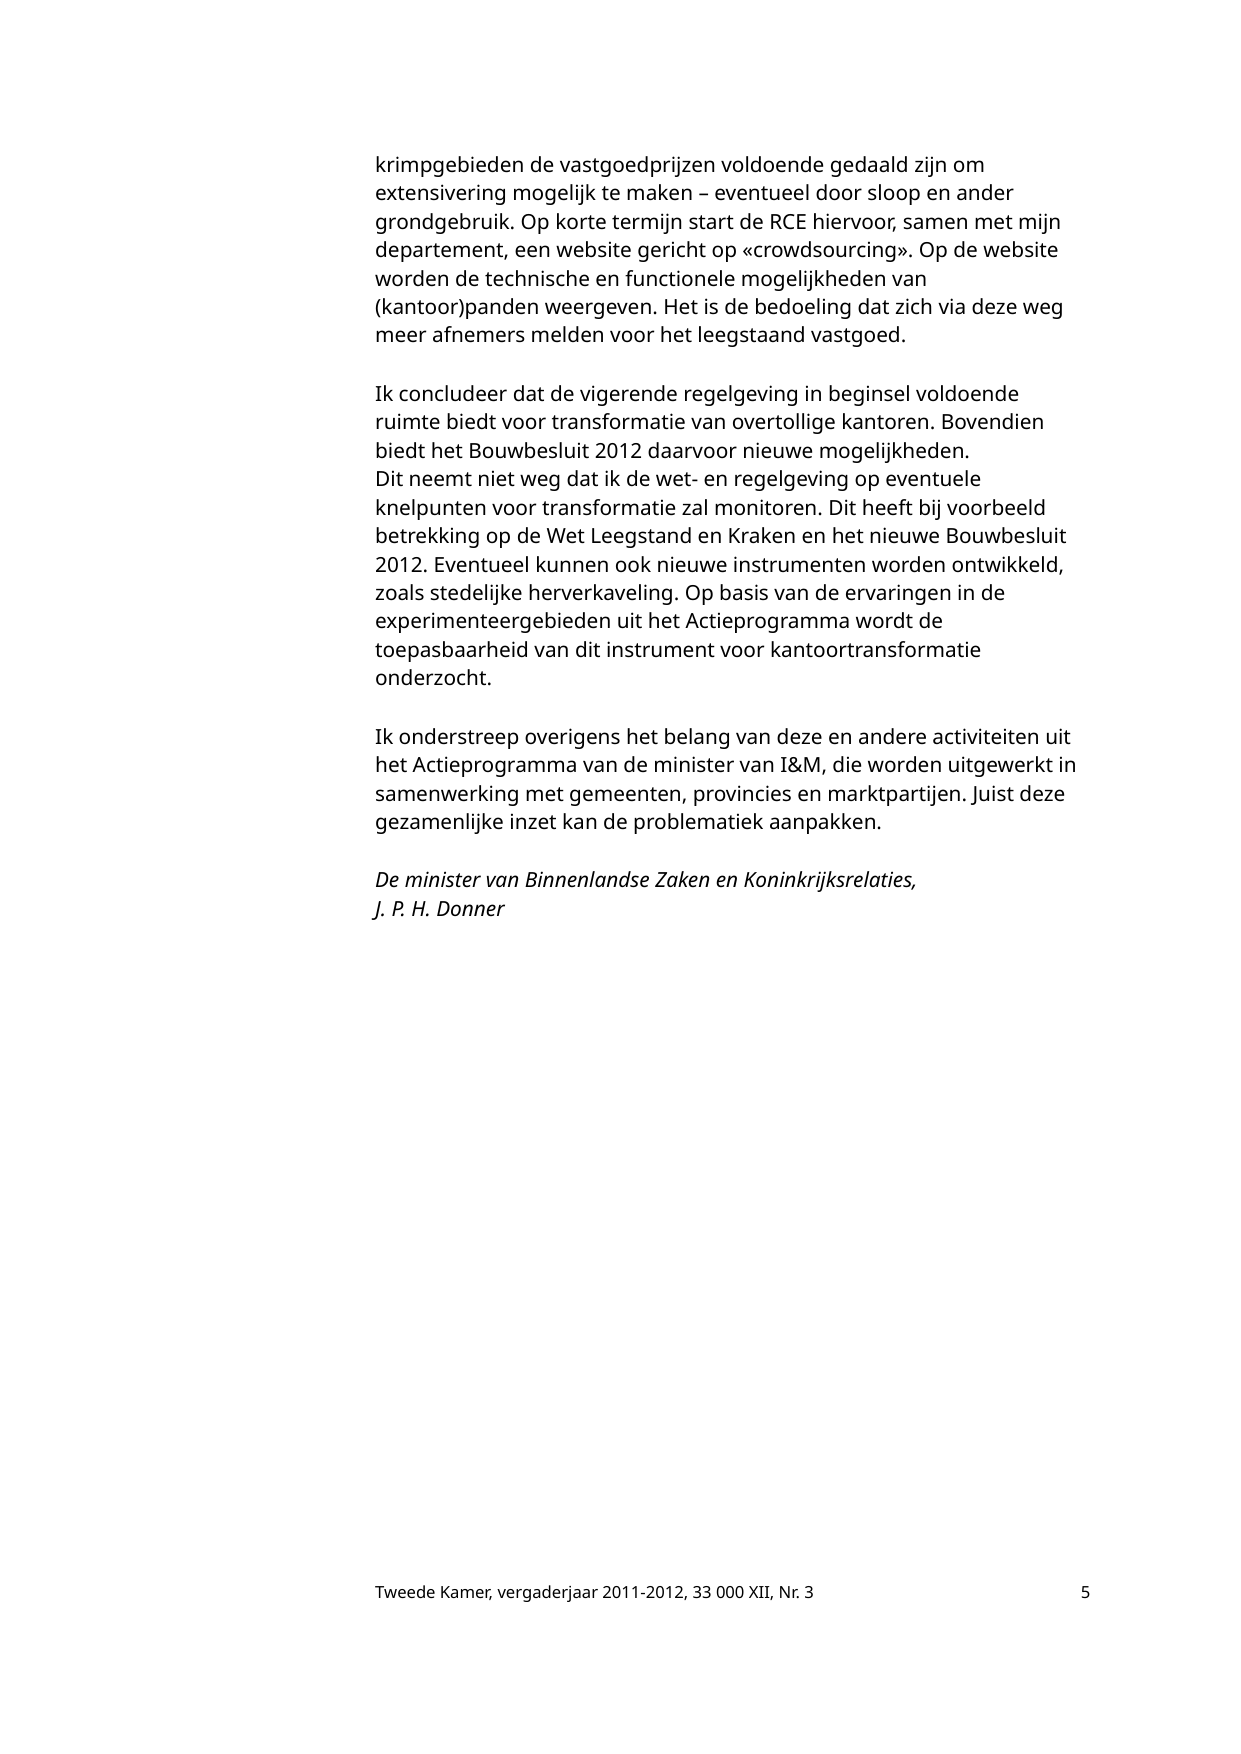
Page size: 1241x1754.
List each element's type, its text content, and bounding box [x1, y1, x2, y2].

text Ik concludeer dat de vigerende regelgeving in beginsel voldoende ruimte biedt voor transformatie van overtollige kantoren. Bovendien biedt het Bouwbesluit 2012 daarvoor nieuwe mogelijkheden. [375, 379, 1090, 464]
text De minister van Binnenlandse Zaken en Koninkrijksrelaties, [375, 866, 1090, 894]
text Ik onderstreep overigens het belang van deze en andere activiteiten uit het Actieprogramma van de minister van I&M, die worden uitgewerkt in samenwerking met gemeenten, provincies en marktpartijen. Juist deze gezamenlijke inzet kan de problematiek aanpakken. [375, 722, 1090, 836]
text krimpgebieden de vastgoedprijzen voldoende gedaald zijn om extensivering mogelijk te maken – eventueel door sloop en ander grondgebruik. Op korte termijn start de RCE hiervoor, samen met mijn departement, een website gericht op «crowdsourcing». Op de website worden de technische en functionele mogelijkheden van (kantoor)panden weergeven. Het is de bedoeling dat zich via deze weg meer afnemers melden voor het leegstaand vastgoed. [375, 150, 1090, 349]
text J. P. H. Donner [375, 894, 1090, 922]
text Dit neemt niet weg dat ik de wet- en regelgeving op eventuele knelpunten voor transformatie zal monitoren. Dit heeft bij voorbeeld betrekking op de Wet Leegstand en Kraken en het nieuwe Bouwbesluit 2012. Eventueel kunnen ook nieuwe instrumenten worden ontwikkeld, zoals stedelijke herverkaveling. Op basis van de ervaringen in de experimenteergebieden uit het Actieprogramma wordt de toepasbaarheid van dit instrument voor kantoortransformatie onderzocht. [375, 464, 1090, 692]
